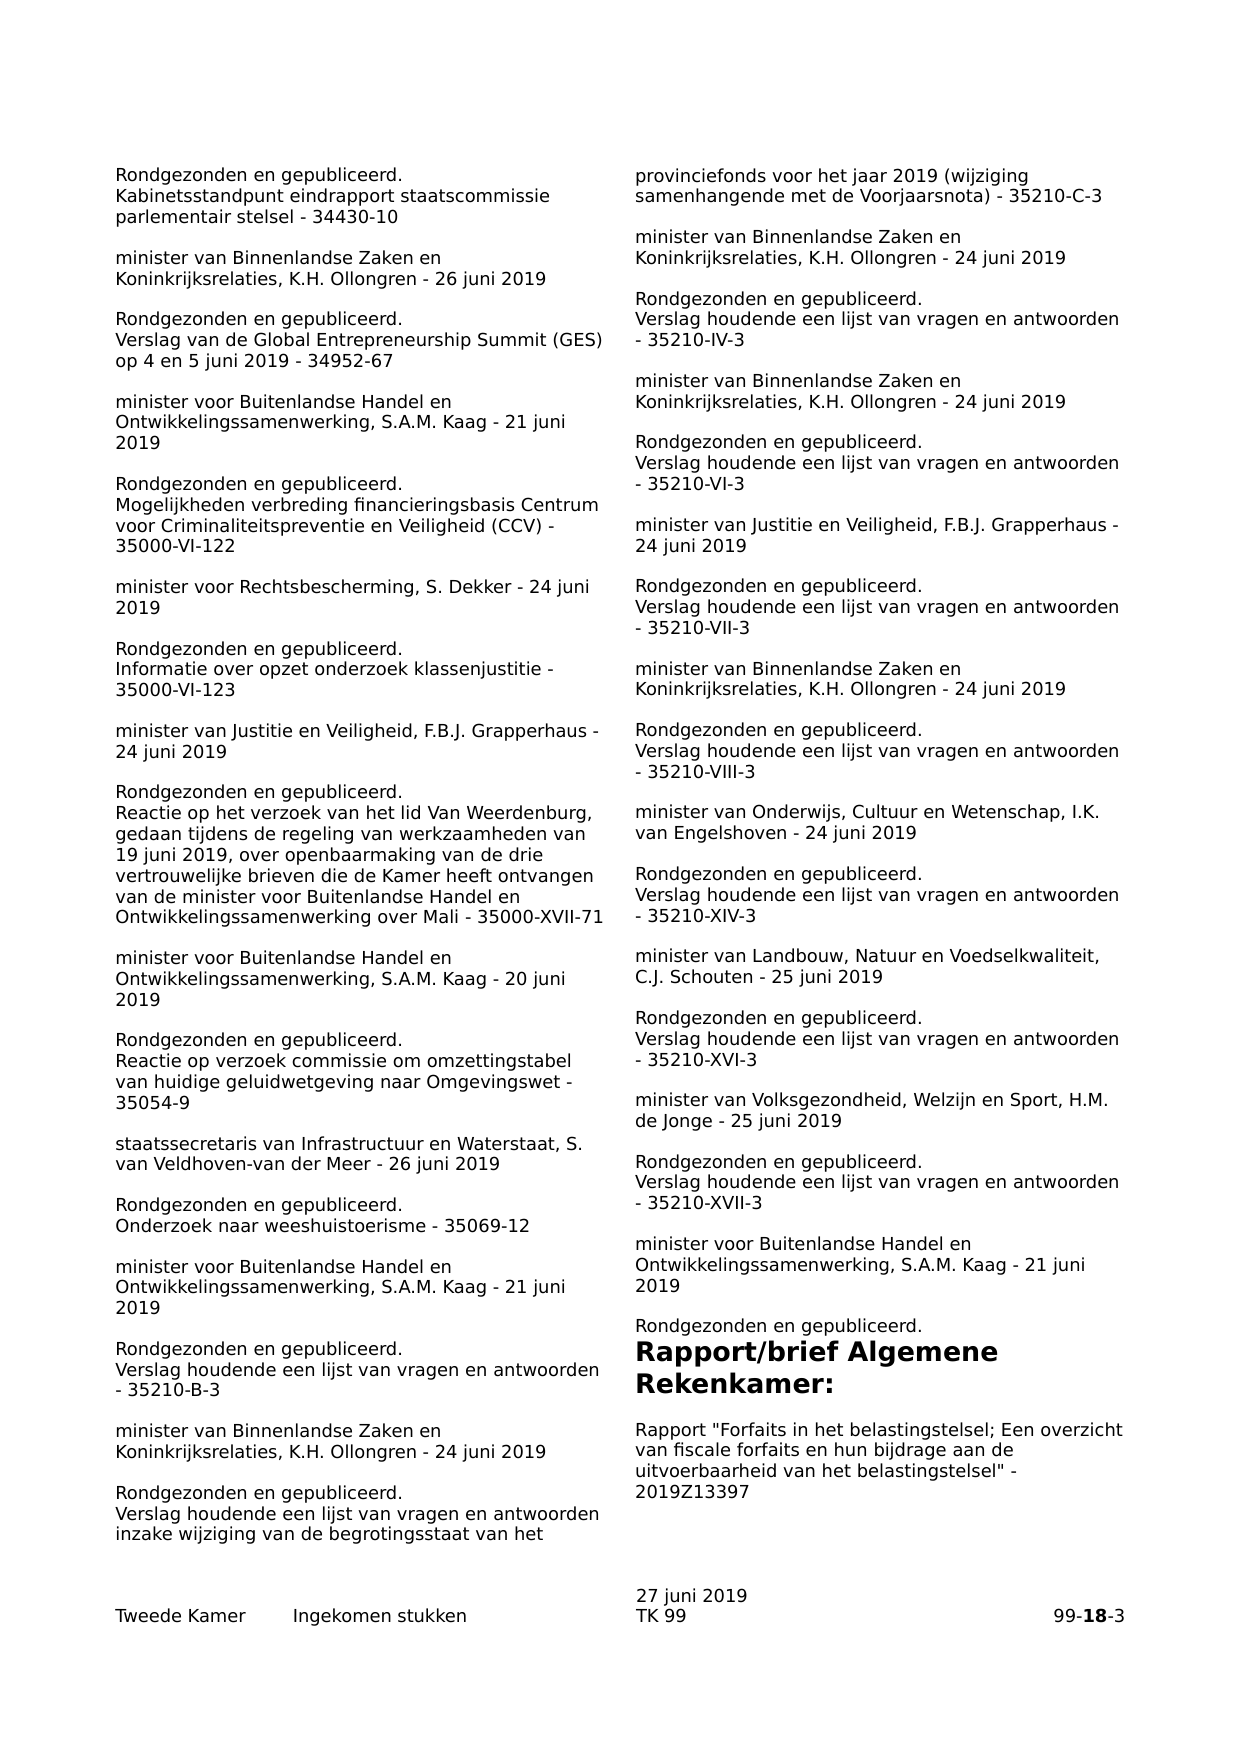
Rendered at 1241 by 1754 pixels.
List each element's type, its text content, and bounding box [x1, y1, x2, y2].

text Rondgezonden en gepubliceerd. [635, 1008, 1125, 1028]
text minister van Binnenlandse Zaken en Koninkrijksrelaties, K.H. Ollongren - 24 juni 2019 [635, 371, 1125, 412]
text minister voor Buitenlandse Handel en Ontwikkelingssamenwerking, S.A.M. Kaag - 21 juni 2019 [635, 1234, 1125, 1296]
text Rondgezonden en gepubliceerd. [635, 864, 1125, 884]
text minister van Binnenlandse Zaken en Koninkrijksrelaties, K.H. Ollongren - 24 juni 2019 [115, 1421, 605, 1462]
text Verslag houdende een lijst van vragen en antwoorden - 35210-XIV-3 [635, 884, 1125, 926]
text minister van Binnenlandse Zaken en Koninkrijksrelaties, K.H. Ollongren - 26 juni 2019 [115, 248, 605, 289]
title Rapport/brief Algemene Rekenkamer: [635, 1337, 1125, 1399]
text Rapport "Forfaits in het belastingstelsel; Een overzicht van fiscale forfaits en hun bijdrage aan de uitvoerbaarheid van het belastingstelsel" - 2019Z13397 [635, 1419, 1125, 1503]
text minister van Volksgezondheid, Welzijn en Sport, H.M. de Jonge - 25 juni 2019 [635, 1090, 1125, 1132]
text Rondgezonden en gepubliceerd. [115, 1339, 605, 1359]
text minister van Onderwijs, Cultuur en Wetenschap, I.K. van Engelshoven - 24 juni 2019 [635, 802, 1125, 844]
text provinciefonds voor het jaar 2019 (wijziging samenhangende met de Voorjaarsnota) - 35210-C-3 [635, 165, 1125, 207]
text Verslag houdende een lijst van vragen en antwoorden - 35210-VI-3 [635, 453, 1125, 495]
text Rondgezonden en gepubliceerd. [115, 638, 605, 659]
text Verslag houdende een lijst van vragen en antwoorden - 35210-VII-3 [635, 597, 1125, 638]
text Rondgezonden en gepubliceerd. [115, 1030, 605, 1051]
text Rondgezonden en gepubliceerd. [115, 474, 605, 494]
text Rondgezonden en gepubliceerd. [635, 576, 1125, 597]
text Verslag houdende een lijst van vragen en antwoorden inzake wijziging van de begrotingsstaat van het [115, 1503, 605, 1545]
text Rondgezonden en gepubliceerd. [115, 309, 605, 330]
text Mogelijkheden verbreding financieringsbasis Centrum voor Criminaliteitspreventie en Veiligheid (CCV) - 35000-VI-122 [115, 494, 605, 557]
text minister van Landbouw, Natuur en Voedselkwaliteit, C.J. Schouten - 25 juni 2019 [635, 946, 1125, 988]
text staatssecretaris van Infrastructuur en Waterstaat, S. van Veldhoven-van der Meer - 26 juni 2019 [115, 1133, 605, 1175]
text minister voor Buitenlandse Handel en Ontwikkelingssamenwerking, S.A.M. Kaag - 21 juni 2019 [115, 1256, 605, 1319]
text minister van Binnenlandse Zaken en Koninkrijksrelaties, K.H. Ollongren - 24 juni 2019 [635, 658, 1125, 700]
text Rondgezonden en gepubliceerd. [115, 782, 605, 803]
text Onderzoek naar weeshuistoerisme - 35069-12 [115, 1216, 605, 1236]
text Verslag houdende een lijst van vragen en antwoorden - 35210-B-3 [115, 1359, 605, 1401]
text Rondgezonden en gepubliceerd. [635, 288, 1125, 309]
text minister voor Rechtsbescherming, S. Dekker - 24 juni 2019 [115, 577, 605, 618]
text minister van Justitie en Veiligheid, F.B.J. Grapperhaus - 24 juni 2019 [115, 721, 605, 762]
text Rondgezonden en gepubliceerd. [115, 1482, 605, 1503]
text Rondgezonden en gepubliceerd. [635, 1316, 1125, 1337]
text Verslag houdende een lijst van vragen en antwoorden - 35210-XVI-3 [635, 1028, 1125, 1070]
text Rondgezonden en gepubliceerd. [635, 1152, 1125, 1172]
text minister voor Buitenlandse Handel en Ontwikkelingssamenwerking, S.A.M. Kaag - 20 juni 2019 [115, 948, 605, 1010]
text Reactie op het verzoek van het lid Van Weerdenburg, gedaan tijdens de regeling van werkzaamheden van 19 juni 2019, over openbaarmaking van de drie vertrouwelijke brieven die de Kamer heeft ontvangen van de minister voor Buitenlandse Handel en Ontwikkelingssamenwerking over Mali - 35000-XVII-71 [115, 803, 605, 928]
text minister voor Buitenlandse Handel en Ontwikkelingssamenwerking, S.A.M. Kaag - 21 juni 2019 [115, 392, 605, 454]
text Rondgezonden en gepubliceerd. [115, 165, 605, 186]
text Verslag houdende een lijst van vragen en antwoorden - 35210-XVII-3 [635, 1172, 1125, 1214]
text Verslag van de Global Entrepreneurship Summit (GES) op 4 en 5 juni 2019 - 34952-67 [115, 330, 605, 372]
text minister van Binnenlandse Zaken en Koninkrijksrelaties, K.H. Ollongren - 24 juni 2019 [635, 227, 1125, 268]
text Informatie over opzet onderzoek klassenjustitie - 35000-VI-123 [115, 659, 605, 701]
text minister van Justitie en Veiligheid, F.B.J. Grapperhaus - 24 juni 2019 [635, 515, 1125, 556]
text Rondgezonden en gepubliceerd. [115, 1195, 605, 1216]
text Verslag houdende een lijst van vragen en antwoorden - 35210-IV-3 [635, 309, 1125, 351]
text Rondgezonden en gepubliceerd. [635, 720, 1125, 741]
text Kabinetsstandpunt eindrapport staatscommissie parlementair stelsel - 34430-10 [115, 186, 605, 228]
text Verslag houdende een lijst van vragen en antwoorden - 35210-VIII-3 [635, 741, 1125, 782]
text Rondgezonden en gepubliceerd. [635, 432, 1125, 453]
text Reactie op verzoek commissie om omzettingstabel van huidige geluidwetgeving naar Omgevingswet - 35054-9 [115, 1051, 605, 1113]
